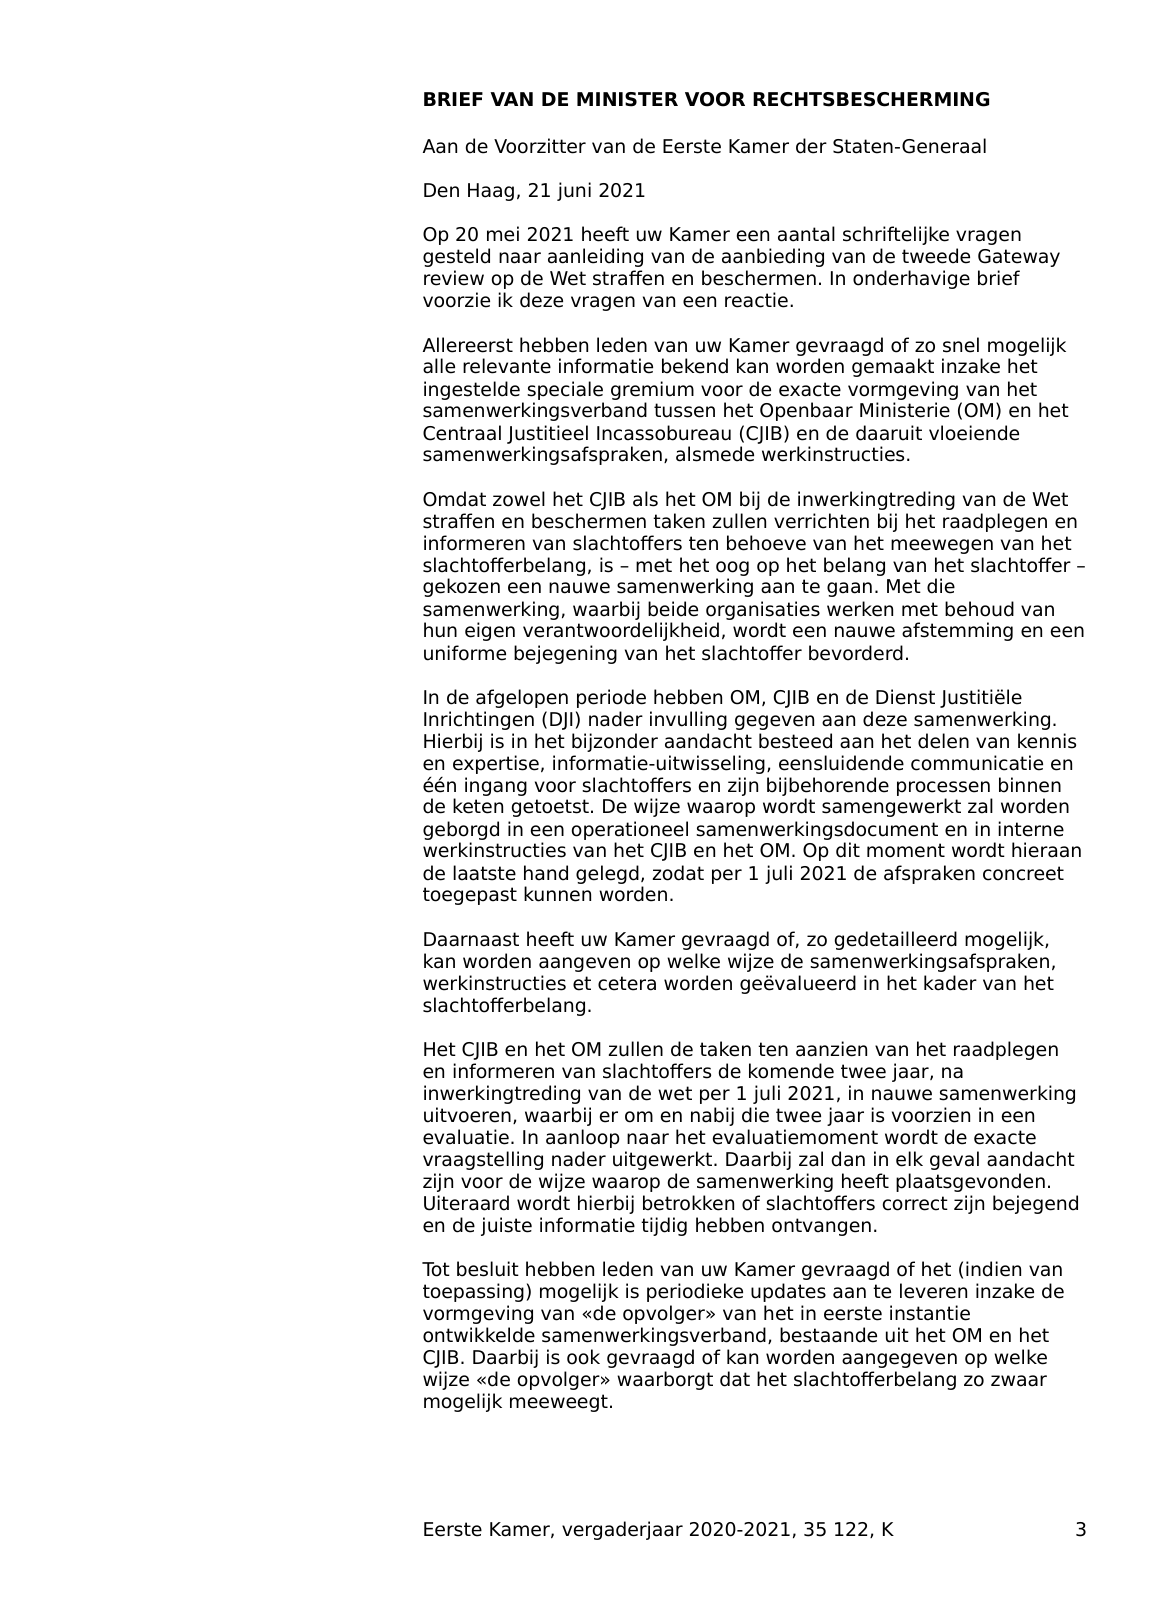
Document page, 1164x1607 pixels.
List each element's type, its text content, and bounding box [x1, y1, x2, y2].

text Daarnaast heeft uw Kamer gevraagd of, zo gedetailleerd mogelijk, kan worden aangeven op welke wijze de samenwerkingsafspraken, werkinstructies et cetera worden geëvalueerd in het kader van het slachtofferbelang. [422, 928, 1087, 1016]
text In de afgelopen periode hebben OM, CJIB en de Dienst Justitiële Inrichtingen (DJI) nader invulling gegeven aan deze samenwerking. Hierbij is in het bijzonder aandacht besteed aan het delen van kennis en expertise, informatie-uitwisseling, eensluidende communicatie en één ingang voor slachtoffers en zijn bijbehorende processen binnen de keten getoetst. De wijze waarop wordt samengewerkt zal worden geborgd in een operationeel samenwerkingsdocument en in interne werkinstructies van het CJIB en het OM. Op dit moment wordt hieraan de laatste hand gelegd, zodat per 1 juli 2021 de afspraken concreet toegepast kunnen worden. [422, 687, 1087, 906]
text Aan de Voorzitter van de Eerste Kamer der Staten-Generaal [422, 136, 1087, 158]
subtitle BRIEF VAN DE MINISTER VOOR RECHTSBESCHERMING [422, 89, 1087, 111]
text Allereerst hebben leden van uw Kamer gevraagd of zo snel mogelijk alle relevante informatie bekend kan worden gemaakt inzake het ingestelde speciale gremium voor de exacte vormgeving van het samenwerkingsverband tussen het Openbaar Ministerie (OM) en het Centraal Justitieel Incassobureau (CJIB) en de daaruit vloeiende samenwerkingsafspraken, alsmede werkinstructies. [422, 334, 1087, 466]
text Den Haag, 21 juni 2021 [422, 180, 1087, 202]
text Tot besluit hebben leden van uw Kamer gevraagd of het (indien van toepassing) mogelijk is periodieke updates aan te leveren inzake de vormgeving van «de opvolger» van het in eerste instantie ontwikkelde samenwerkingsverband, bestaande uit het OM en het CJIB. Daarbij is ook gevraagd of kan worden aangegeven op welke wijze «de opvolger» waarborgt dat het slachtofferbelang zo zwaar mogelijk meeweegt. [422, 1259, 1087, 1412]
text Op 20 mei 2021 heeft uw Kamer een aantal schriftelijke vragen gesteld naar aanleiding van de aanbieding van de tweede Gateway review op de Wet straffen en beschermen. In onderhavige brief voorzie ik deze vragen van een reactie. [422, 224, 1087, 312]
text Het CJIB en het OM zullen de taken ten aanzien van het raadplegen en informeren van slachtoffers de komende twee jaar, na inwerkingtreding van de wet per 1 juli 2021, in nauwe samenwerking uitvoeren, waarbij er om en nabij die twee jaar is voorzien in een evaluatie. In aanloop naar het evaluatiemoment wordt de exacte vraagstelling nader uitgewerkt. Daarbij zal dan in elk geval aandacht zijn voor de wijze waarop de samenwerking heeft plaatsgevonden. Uiteraard wordt hierbij betrokken of slachtoffers correct zijn bejegend en de juiste informatie tijdig hebben ontvangen. [422, 1039, 1087, 1236]
text Omdat zowel het CJIB als het OM bij de inwerkingtreding van de Wet straffen en beschermen taken zullen verrichten bij het raadplegen en informeren van slachtoffers ten behoeve van het meewegen van het slachtofferbelang, is – met het oog op het belang van het slachtoffer – gekozen een nauwe samenwerking aan te gaan. Met die samenwerking, waarbij beide organisaties werken met behoud van hun eigen verantwoordelijkheid, wordt een nauwe afstemming en een uniforme bejegening van het slachtoffer bevorderd. [422, 488, 1087, 664]
